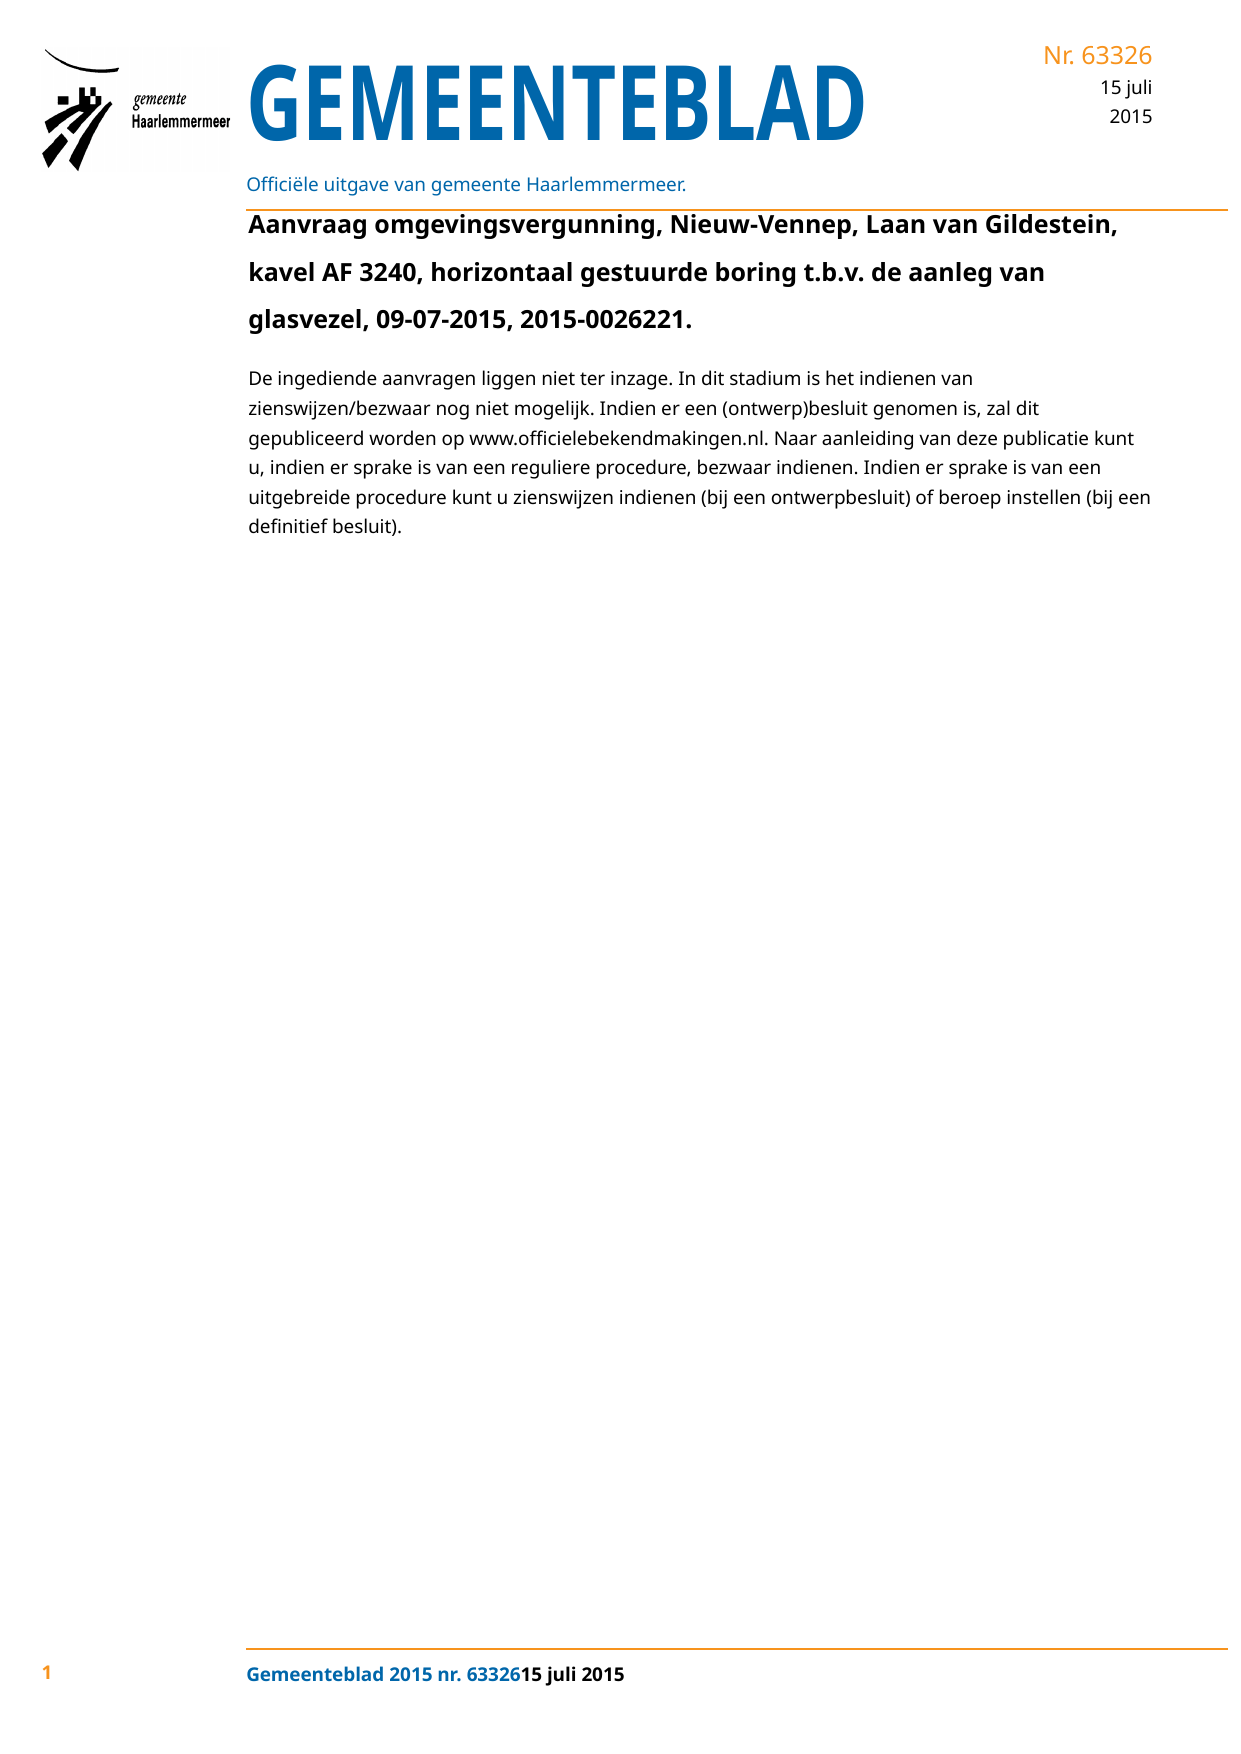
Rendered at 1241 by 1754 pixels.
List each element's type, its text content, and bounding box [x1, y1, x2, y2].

text De ingediende aanvragen liggen niet ter inzage. In dit stadium is het indienen van zienswijzen/bezwaar nog niet mogelijk. Indien er een (ontwerp)besluit genomen is, zal dit gepubliceerd worden op www.officielebekendmakingen.nl. Naar aanleiding van deze publicatie kunt u, indien er sprake is van een reguliere procedure, bezwaar indienen. Indien er sprake is van een uitgebreide procedure kunt u zienswijzen indienen (bij een ontwerpbesluit) of beroep instellen (bij een definitief besluit). [248, 366, 1152, 539]
picture [41, 47, 231, 172]
text Aanvraag omgevingsvergunning, Nieuw-Vennep, Laan van Gildestein, kavel AF 3240, horizontaal gestuurde boring t.b.v. de aanleg van glasvezel, 09-07-2015, 2015-0026221. [248, 211, 1152, 336]
